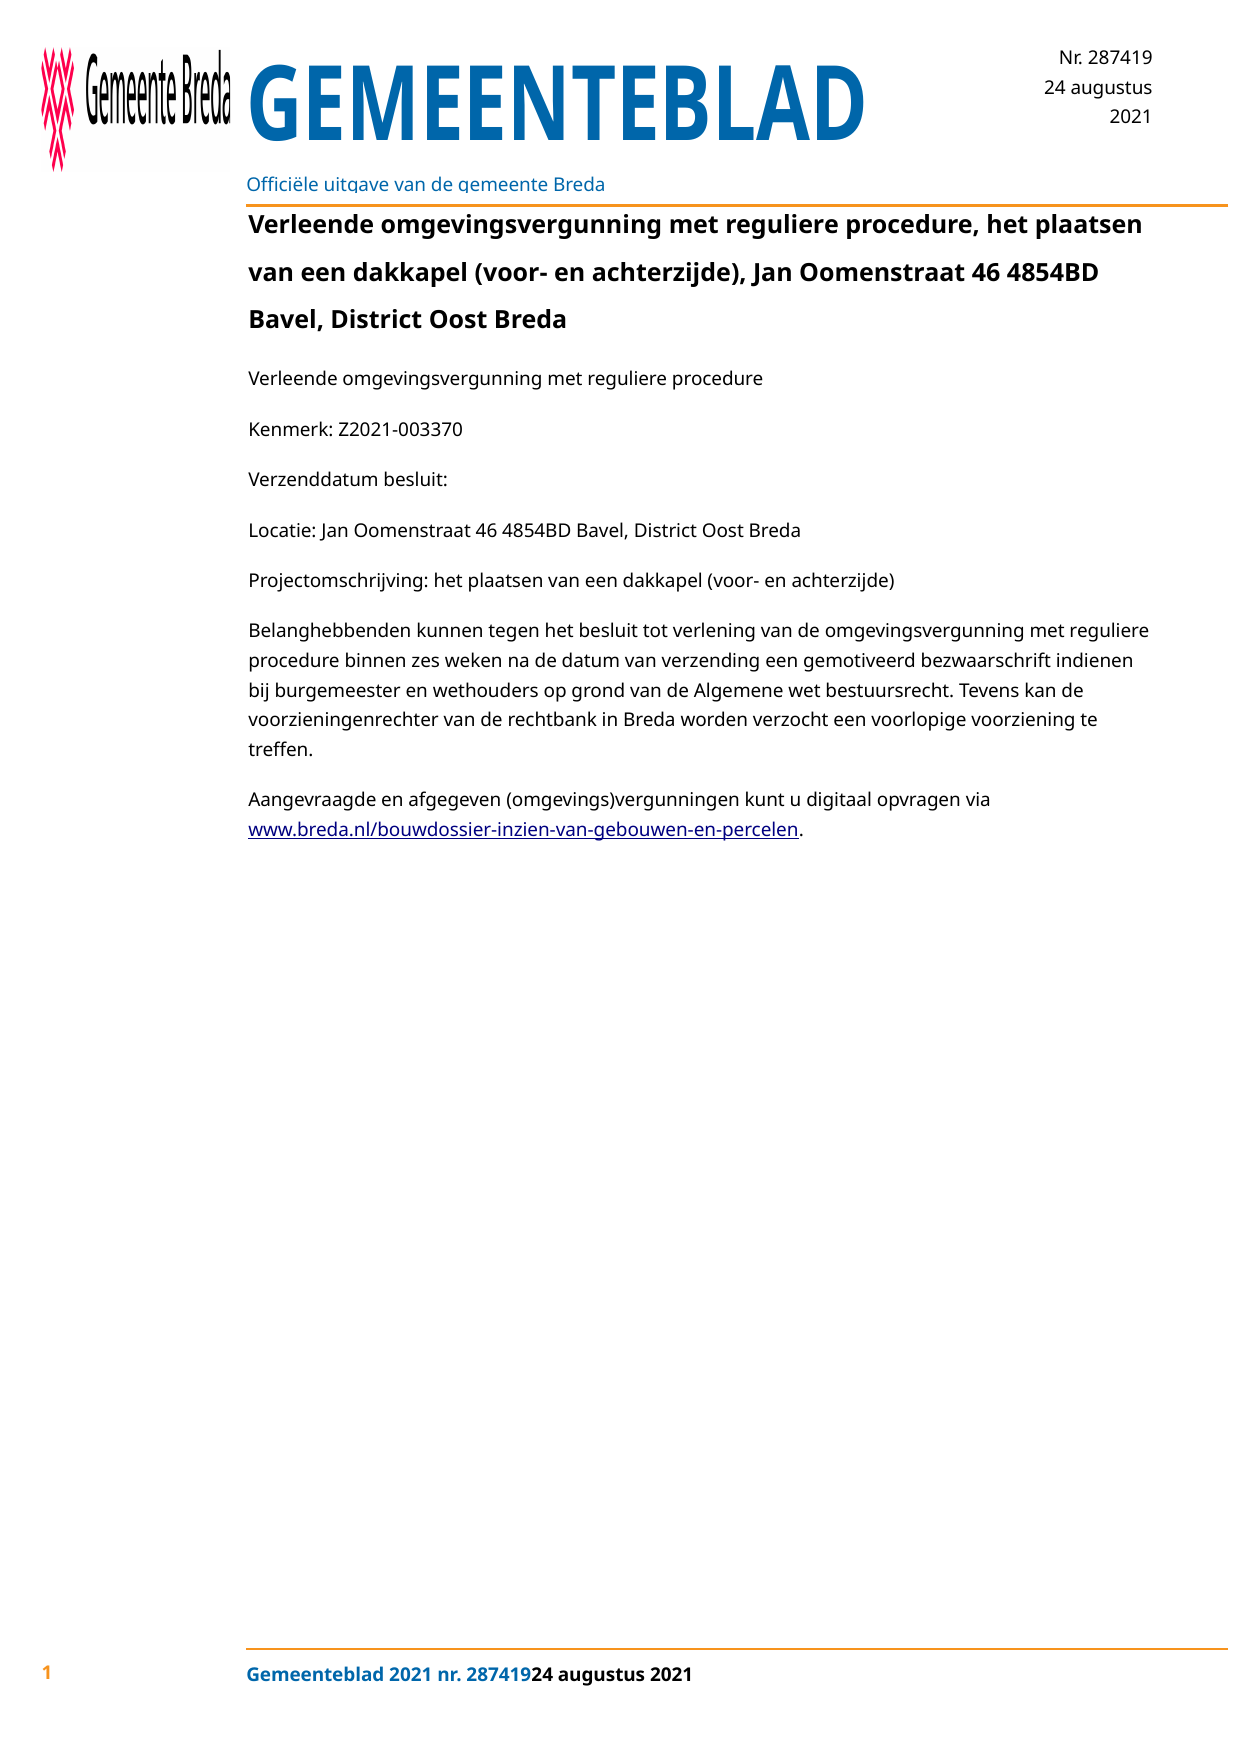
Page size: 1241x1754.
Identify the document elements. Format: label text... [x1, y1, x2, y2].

text Aangevraagde en afgegeven (omgevings)vergunningen kunt u digitaal opvragen via www.breda.nl/bouwdossier-inzien-van-gebouwen-en-percelen. [248, 786, 1152, 842]
text Belanghebbenden kunnen tegen het besluit tot verlening van de omgevingsvergunning met reguliere procedure binnen zes weken na de datum van verzending een gemotiveerd bezwaarschrift indienen bij burgemeester en wethouders op grond van de Algemene wet bestuursrecht. Tevens kan de voorzieningenrechter van de rechtbank in Breda worden verzocht een voorlopige voorziening te treffen. [248, 618, 1152, 762]
text Kenmerk: Z2021-003370 [248, 416, 1152, 442]
text Verzenddatum besluit: [248, 466, 1152, 492]
text Verleende omgevingsvergunning met reguliere procedure, het plaatsen van een dakkapel (voor- en achterzijde), Jan Oomenstraat 46 4854BD Bavel, District Oost Breda [248, 207, 1152, 336]
text Verleende omgevingsvergunning met reguliere procedure [248, 366, 1152, 391]
picture [41, 47, 231, 172]
text Projectomschrijving: het plaatsen van een dakkapel (voor- en achterzijde) [248, 567, 1152, 593]
text Locatie: Jan Oomenstraat 46 4854BD Bavel, District Oost Breda [248, 517, 1152, 542]
